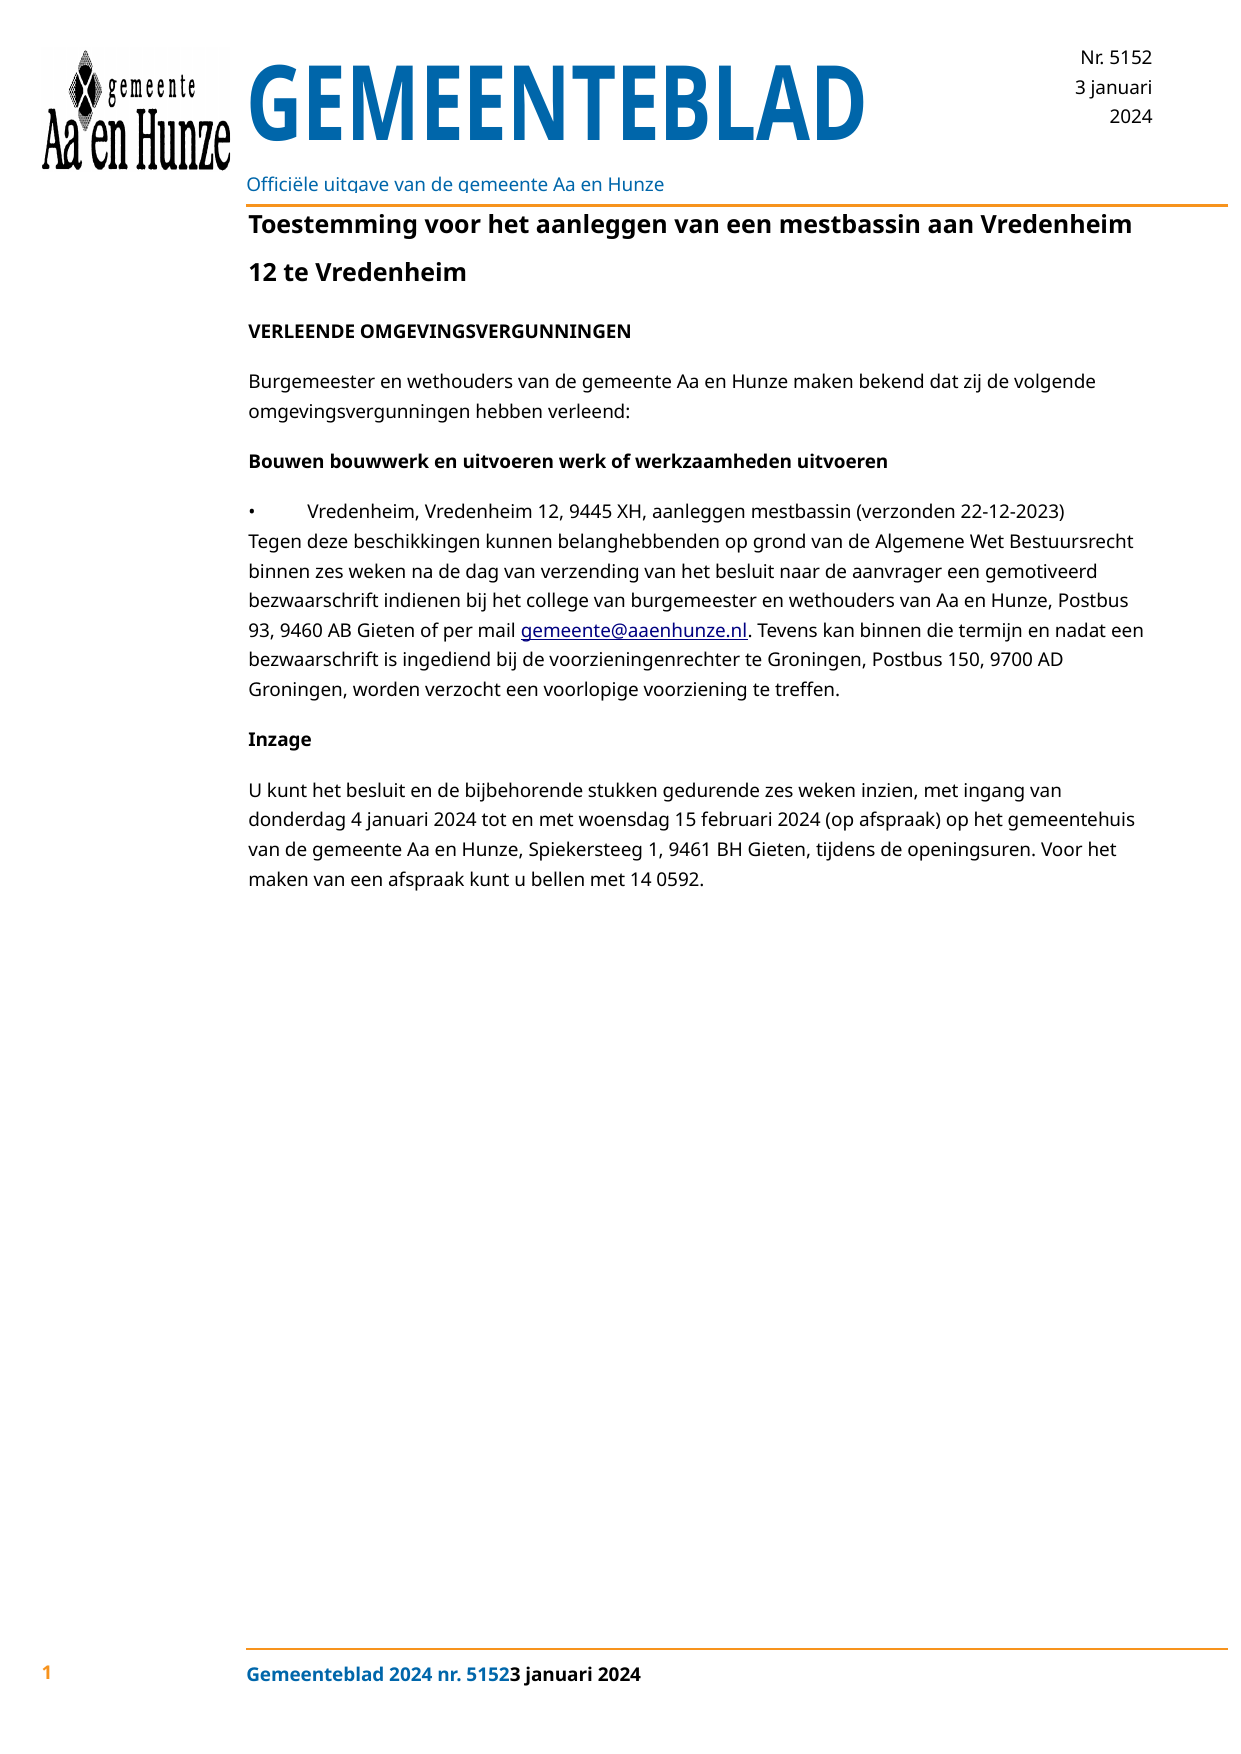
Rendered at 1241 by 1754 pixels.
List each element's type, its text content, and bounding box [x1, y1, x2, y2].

text Toestemming voor het aanleggen van een mestbassin aan Vredenheim 12 te Vredenheim [248, 207, 1152, 288]
picture [41, 47, 231, 172]
text U kunt het besluit en de bijbehorende stukken gedurende zes weken inzien, met ingang van donderdag 4 januari 2024 tot en met woensdag 15 februari 2024 (op afspraak) op het gemeentehuis van de gemeente Aa en Hunze, Spiekersteeg 1, 9461 BH Gieten, tijdens de openingsuren. Voor het maken van een afspraak kunt u bellen met 14 0592. [248, 777, 1152, 892]
text Tegen deze beschikkingen kunnen belanghebbenden op grond van de Algemene Wet Bestuursrecht binnen zes weken na de dag van verzending van het besluit naar de aanvrager een gemotiveerd bezwaarschrift indienen bij het college van burgemeester en wethouders van Aa en Hunze, Postbus 93, 9460 AB Gieten of per mail gemeente@aaenhunze.nl. Tevens kan binnen die termijn en nadat een bezwaarschrift is ingediend bij de voorzieningenrechter te Groningen, Postbus 150, 9700 AD Groningen, worden verzocht een voorlopige voorziening te treffen. [248, 528, 1152, 702]
text Inzage [248, 727, 1152, 752]
text Burgemeester en wethouders van de gemeente Aa en Hunze maken bekend dat zij de volgende omgevingsvergunningen hebben verleend: [248, 368, 1152, 424]
text VERLEENDE OMGEVINGSVERGUNNINGEN [248, 318, 1152, 344]
text Bouwen bouwwerk en uitvoeren werk of werkzaamheden uitvoeren [248, 448, 1152, 474]
list Vredenheim, Vredenheim 12, 9445 XH, aanleggen mestbassin (verzonden 22-12-2023) [248, 499, 1152, 524]
